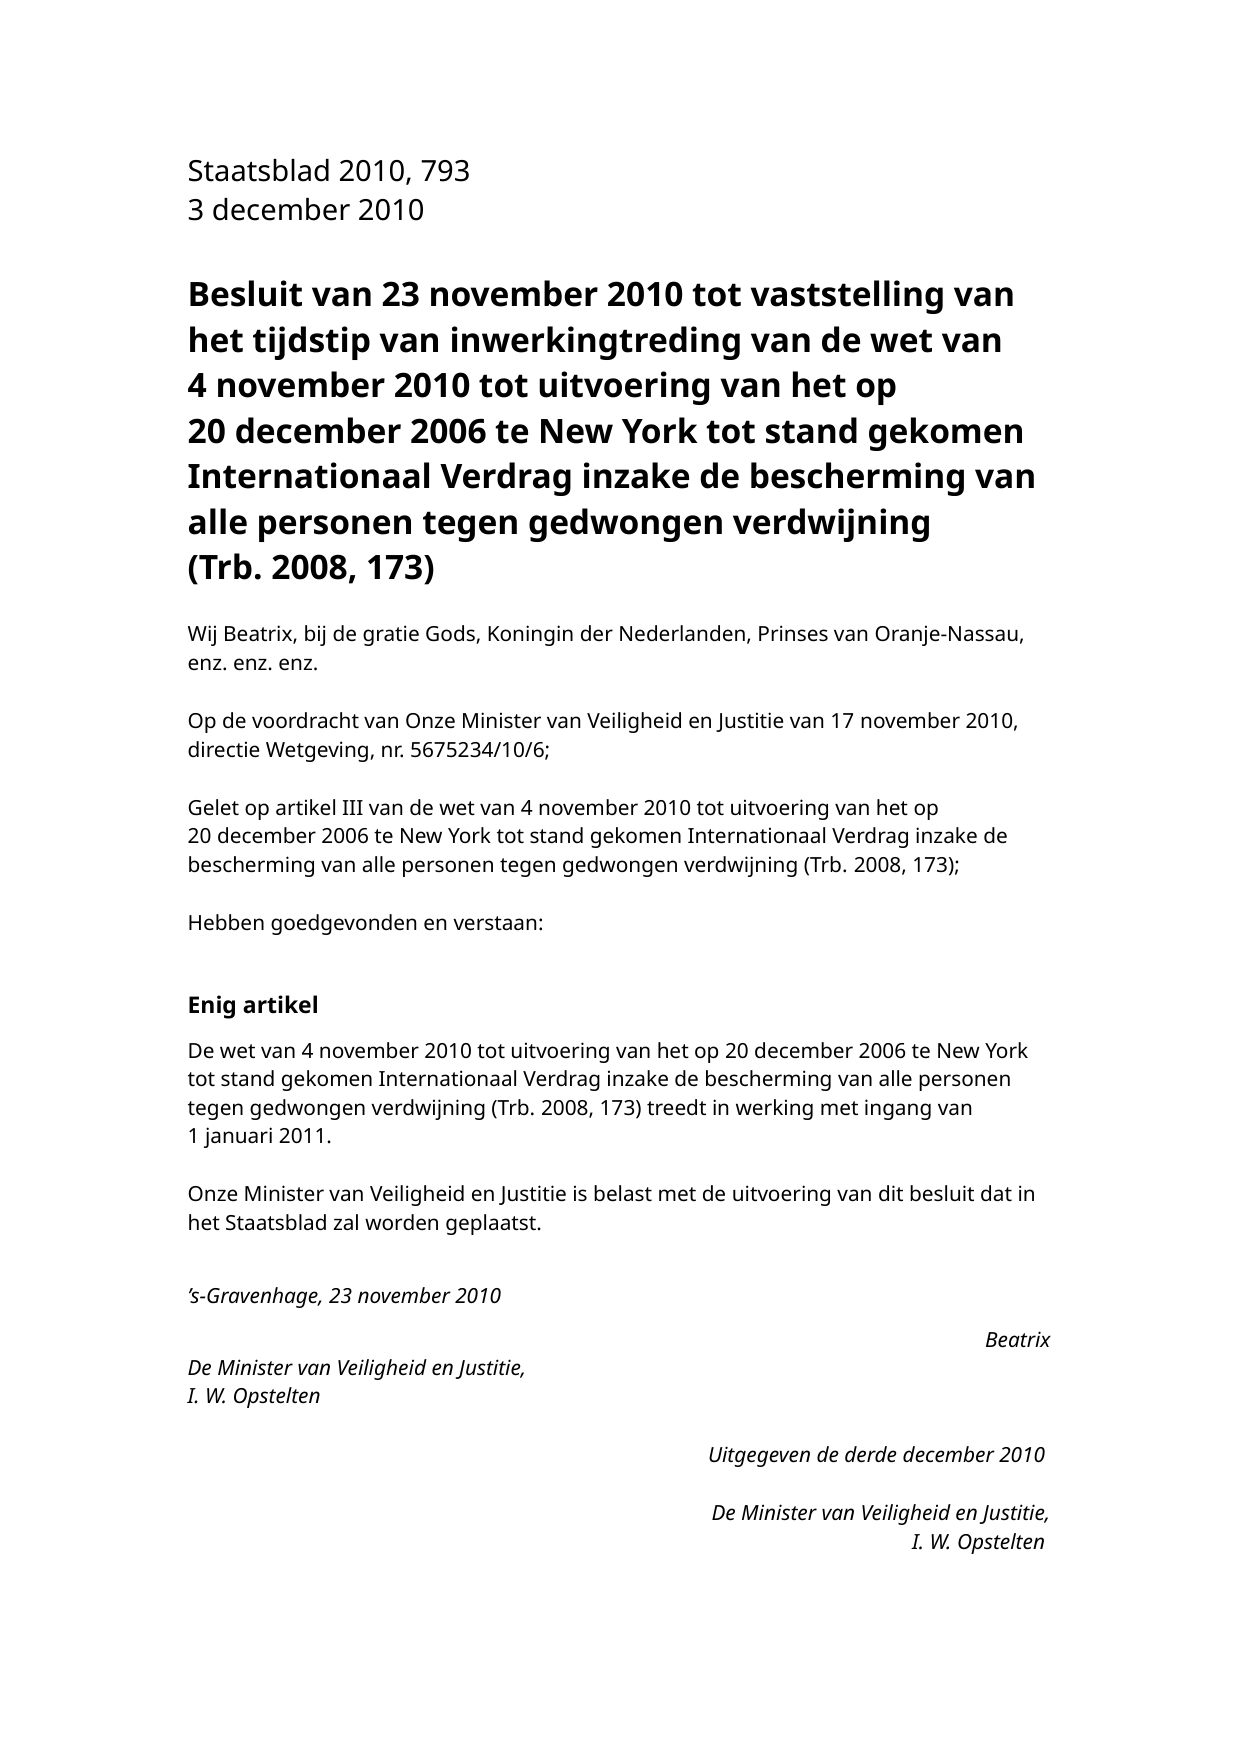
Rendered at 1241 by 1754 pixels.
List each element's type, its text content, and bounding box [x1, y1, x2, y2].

text I. W. Opstelten [187, 1382, 1053, 1410]
text ’s-Gravenhage, 23 november 2010 [187, 1281, 1053, 1310]
text Gelet op artikel III van de wet van 4 november 2010 tot uitvoering van het op 20 december 2006 te New York tot stand gekomen Internationaal Verdrag inzake de bescherming van alle personen tegen gedwongen verdwijning (Trb. 2008, 173); [187, 793, 1053, 878]
text Uitgegeven de derde december 2010 [187, 1440, 1053, 1468]
text I. W. Opstelten [187, 1527, 1053, 1555]
text Hebben goedgevonden en verstaan: [187, 908, 1053, 937]
text Wij Beatrix, bij de gratie Gods, Koningin der Nederlanden, Prinses van Oranje-Nassau, enz. enz. enz. [187, 619, 1053, 676]
text Beatrix [187, 1325, 1053, 1353]
text De Minister van Veiligheid en Justitie, [187, 1498, 1053, 1527]
text Op de voordracht van Onze Minister van Veiligheid en Justitie van 17 november 2010, directie Wetgeving, nr. 5675234/10/6; [187, 706, 1053, 763]
text Onze Minister van Veiligheid en Justitie is belast met de uitvoering van dit besluit dat in het Staatsblad zal worden geplaatst. [187, 1179, 1053, 1236]
text De Minister van Veiligheid en Justitie, [187, 1353, 1053, 1382]
text Staatsblad 2010, 793 [187, 150, 1053, 190]
text 3 december 2010 [187, 190, 1053, 229]
text De wet van 4 november 2010 tot uitvoering van het op 20 december 2006 te New York tot stand gekomen Internationaal Verdrag inzake de bescherming van alle personen tegen gedwongen verdwijning (Trb. 2008, 173) treedt in werking met ingang van 1 januari 2011. [187, 1036, 1053, 1149]
subtitle Enig artikel [187, 989, 1053, 1021]
subtitle Besluit van 23 november 2010 tot vaststelling van het tijdstip van inwerkingtreding van de wet van 4 november 2010 tot uitvoering van het op 20 december 2006 te New York tot stand gekomen Internationaal Verdrag inzake de bescherming van alle personen tegen gedwongen verdwijning (Trb. 2008, 173) [187, 271, 1053, 589]
